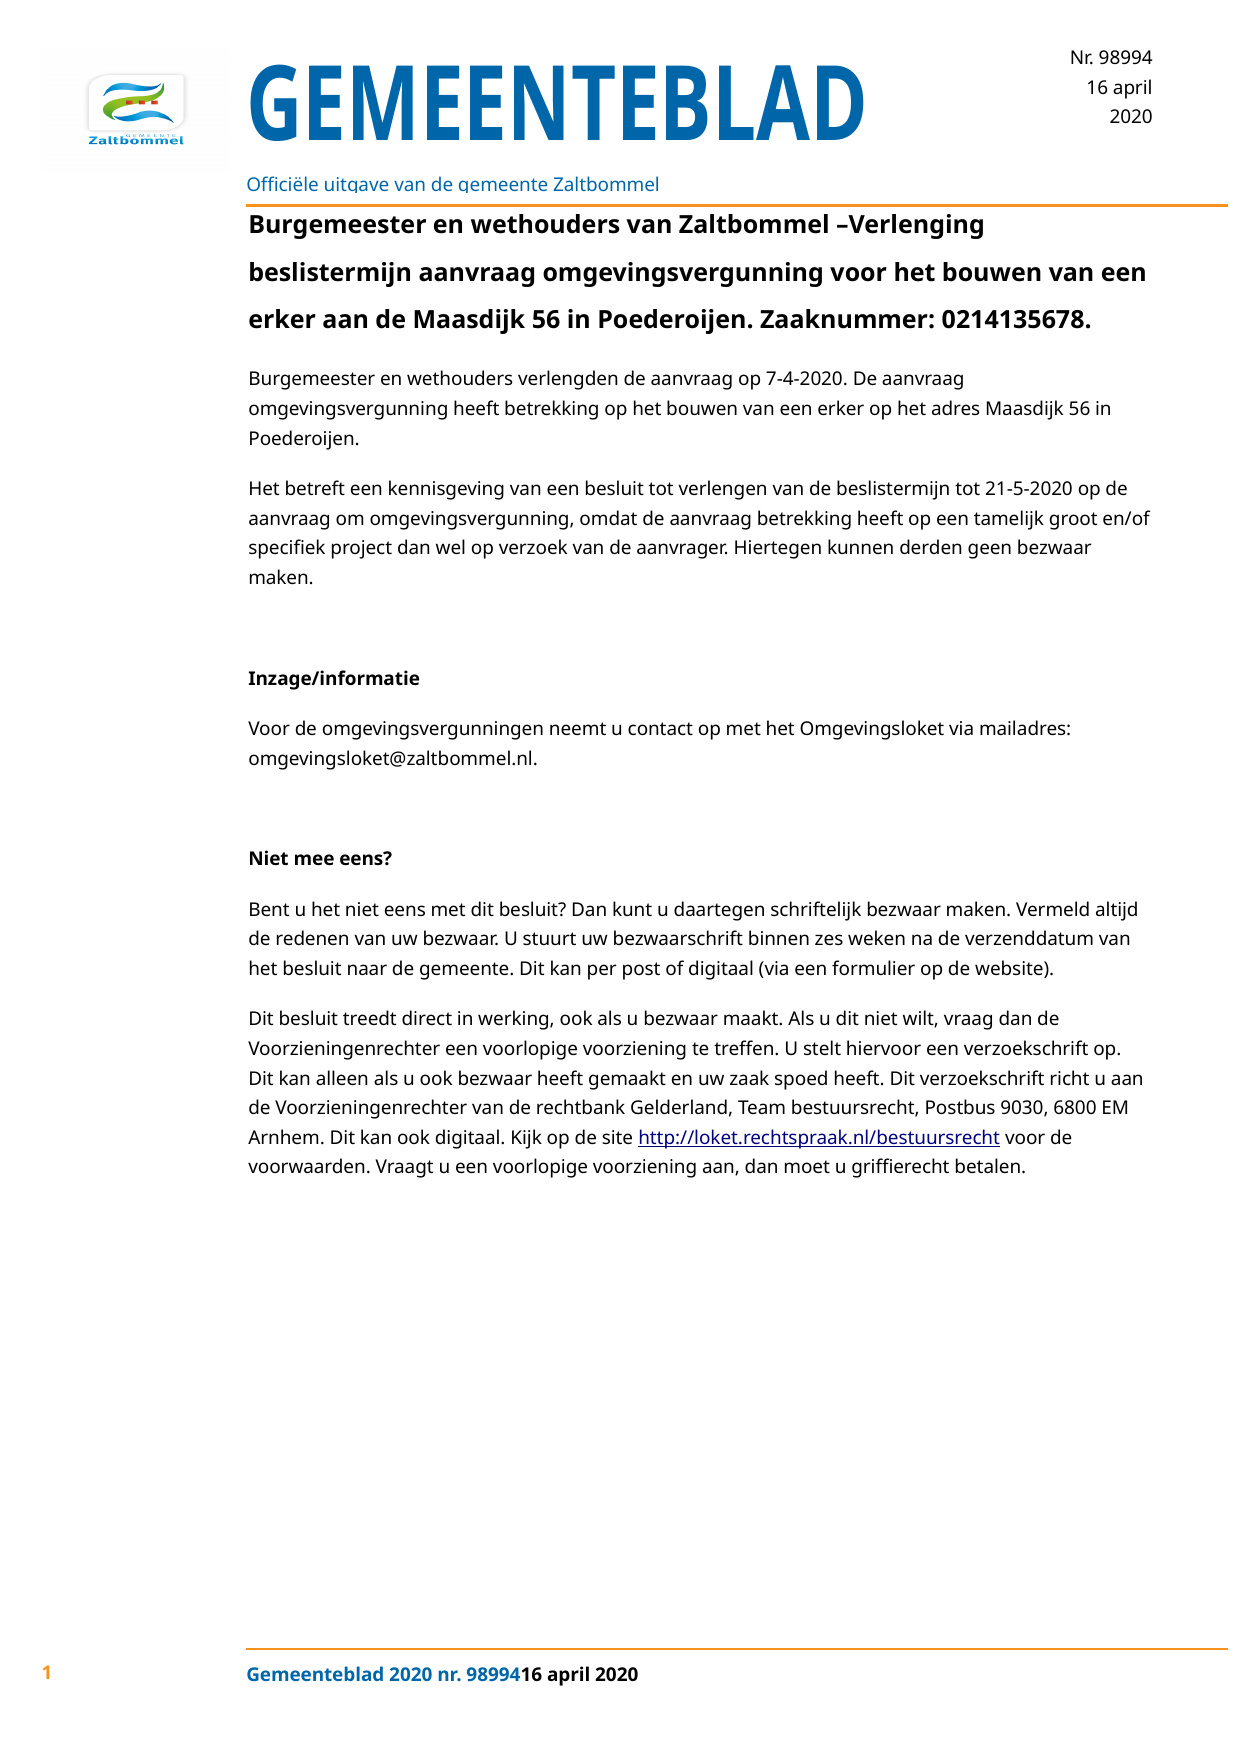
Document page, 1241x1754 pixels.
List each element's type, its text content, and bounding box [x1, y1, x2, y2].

text Inzage/informatie [248, 665, 1152, 690]
text Burgemeester en wethouders van Zaltbommel –Verlenging beslistermijn aanvraag omgevingsvergunning voor het bouwen van een erker aan de Maasdijk 56 in Poederoijen. Zaaknummer: 0214135678. [248, 207, 1152, 336]
text Voor de omgevingsvergunningen neemt u contact op met het Omgevingsloket via mailadres: omgevingsloket@zaltbommel.nl. [248, 715, 1152, 770]
text Het betreft een kennisgeving van een besluit tot verlengen van de beslistermijn tot 21-5-2020 op de aanvraag om omgevingsvergunning, omdat de aanvraag betrekking heeft op een tamelijk groot en/of specifiek project dan wel op verzoek van de aanvrager. Hiertegen kunnen derden geen bezwaar maken. [248, 475, 1152, 589]
text Burgemeester en wethouders verlengden de aanvraag op 7-4-2020. De aanvraag omgevingsvergunning heeft betrekking op het bouwen van een erker op het adres Maasdijk 56 in Poederoijen. [248, 366, 1152, 450]
text Dit besluit treedt direct in werking, ook als u bezwaar maakt. Als u dit niet wilt, vraag dan de Voorzieningenrechter een voorlopige voorziening te treffen. U stelt hiervoor een verzoekschrift op. Dit kan alleen als u ook bezwaar heeft gemaakt en uw zaak spoed heeft. Dit verzoekschrift richt u aan de Voorzieningenrechter van de rechtbank Gelderland, Team bestuursrecht, Postbus 9030, 6800 EM Arnhem. Dit kan ook digitaal. Kijk op de site http://loket.rechtspraak.nl/bestuursrecht voor de voorwaarden. Vraagt u een voorlopige voorziening aan, dan moet u griffierecht betalen. [248, 1006, 1152, 1179]
text Niet mee eens? [248, 846, 1152, 871]
picture [41, 47, 231, 172]
text Bent u het niet eens met dit besluit? Dan kunt u daartegen schriftelijk bezwaar maken. Vermeld altijd de redenen van uw bezwaar. U stuurt uw bezwaarschrift binnen zes weken na de verzenddatum van het besluit naar de gemeente. Dit kan per post of digitaal (via een formulier op de website). [248, 896, 1152, 981]
